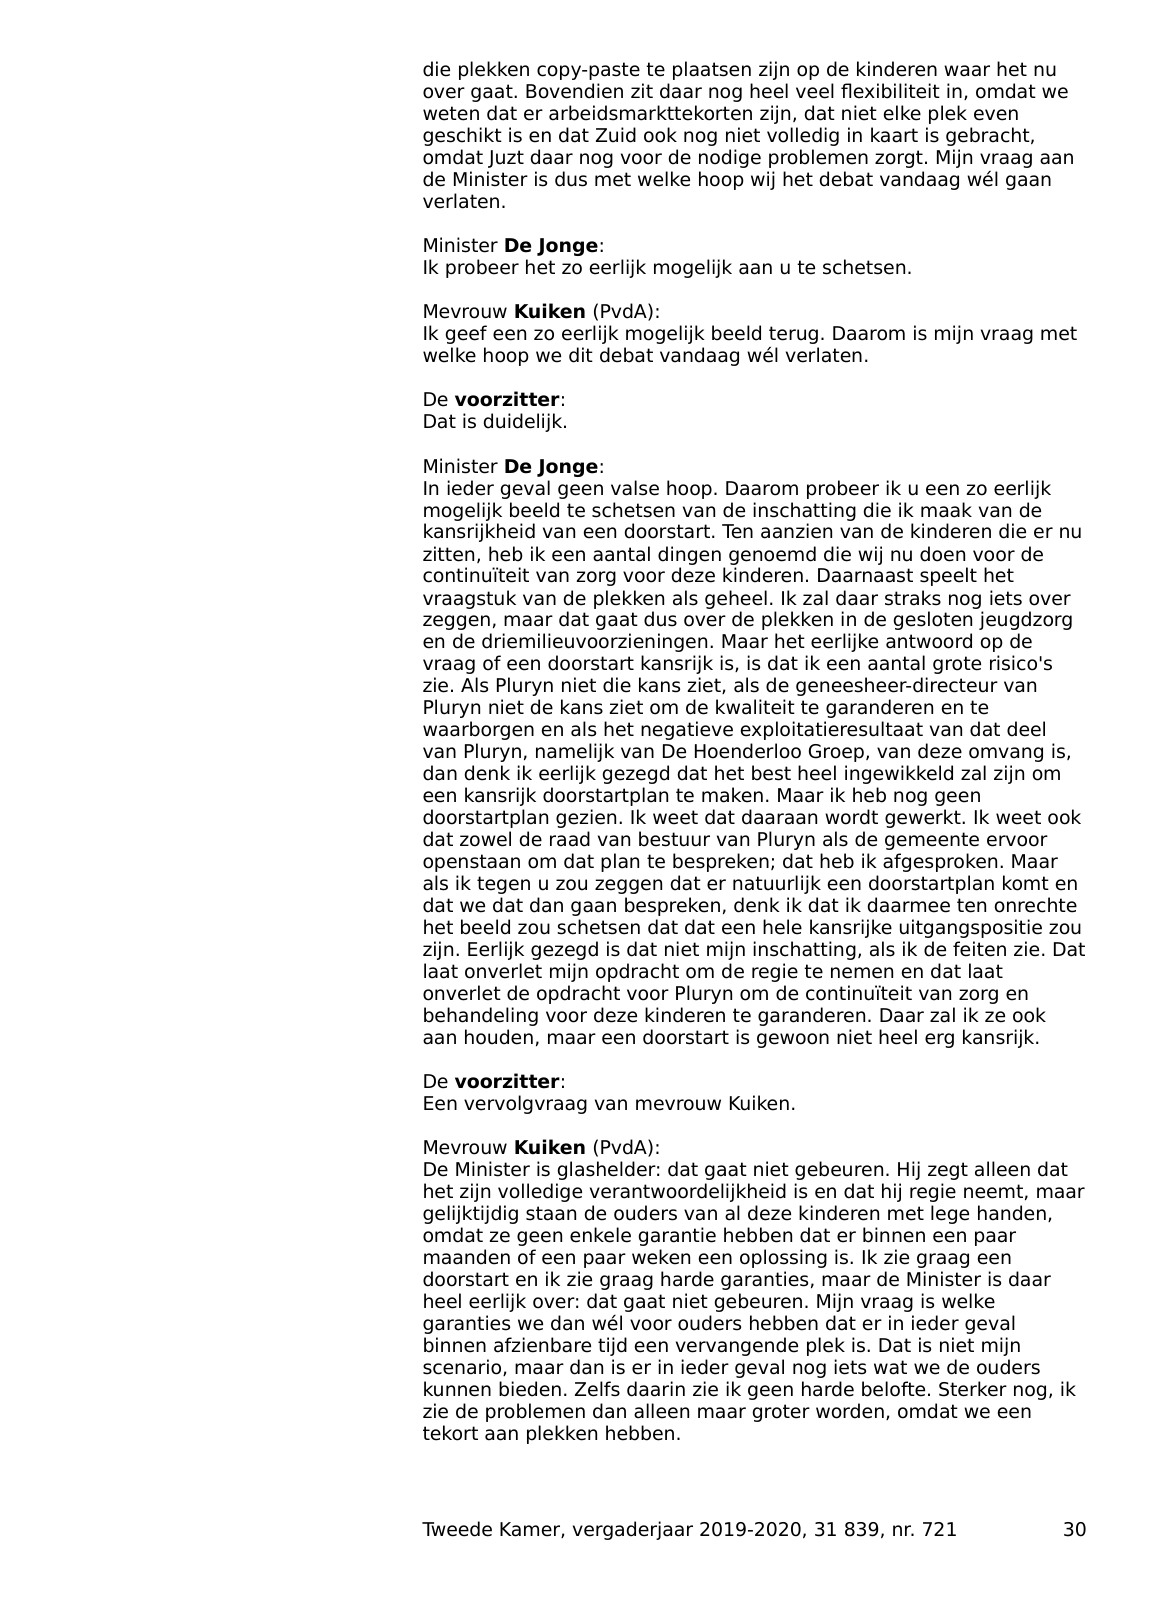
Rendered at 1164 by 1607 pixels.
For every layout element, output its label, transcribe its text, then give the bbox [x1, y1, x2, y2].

text De voorzitter: [422, 389, 1087, 411]
text De Minister is glashelder: dat gaat niet gebeuren. Hij zegt alleen dat het zijn volledige verantwoordelijkheid is en dat hij regie neemt, maar gelijktijdig staan de ouders van al deze kinderen met lege handen, omdat ze geen enkele garantie hebben dat er binnen een paar maanden of een paar weken een oplossing is. Ik zie graag een doorstart en ik zie graag harde garanties, maar de Minister is daar heel eerlijk over: dat gaat niet gebeuren. Mijn vraag is welke garanties we dan wél voor ouders hebben dat er in ieder geval binnen afzienbare tijd een vervangende plek is. Dat is niet mijn scenario, maar dan is er in ieder geval nog iets wat we de ouders kunnen bieden. Zelfs daarin zie ik geen harde belofte. Sterker nog, ik zie de problemen dan alleen maar groter worden, omdat we een tekort aan plekken hebben. [422, 1159, 1087, 1445]
text Mevrouw Kuiken (PvdA): [422, 1137, 1087, 1159]
text Minister De Jonge: [422, 456, 1087, 477]
text In ieder geval geen valse hoop. Daarom probeer ik u een zo eerlijk mogelijk beeld te schetsen van de inschatting die ik maak van de kansrijkheid van een doorstart. Ten aanzien van de kinderen die er nu zitten, heb ik een aantal dingen genoemd die wij nu doen voor de continuïteit van zorg voor deze kinderen. Daarnaast speelt het vraagstuk van de plekken als geheel. Ik zal daar straks nog iets over zeggen, maar dat gaat dus over de plekken in de gesloten jeugdzorg en de driemilieuvoorzieningen. Maar het eerlijke antwoord op de vraag of een doorstart kansrijk is, is dat ik een aantal grote risico's zie. Als Pluryn niet die kans ziet, als de geneesheer-directeur van Pluryn niet de kans ziet om de kwaliteit te garanderen en te waarborgen en als het negatieve exploitatieresultaat van dat deel van Pluryn, namelijk van De Hoenderloo Groep, van deze omvang is, dan denk ik eerlijk gezegd dat het best heel ingewikkeld zal zijn om een kansrijk doorstartplan te maken. Maar ik heb nog geen doorstartplan gezien. Ik weet dat daaraan wordt gewerkt. Ik weet ook dat zowel de raad van bestuur van Pluryn als de gemeente ervoor openstaan om dat plan te bespreken; dat heb ik afgesproken. Maar als ik tegen u zou zeggen dat er natuurlijk een doorstartplan komt en dat we dat dan gaan bespreken, denk ik dat ik daarmee ten onrechte het beeld zou schetsen dat dat een hele kansrijke uitgangspositie zou zijn. Eerlijk gezegd is dat niet mijn inschatting, als ik de feiten zie. Dat laat onverlet mijn opdracht om de regie te nemen en dat laat onverlet de opdracht voor Pluryn om de continuïteit van zorg en behandeling voor deze kinderen te garanderen. Daar zal ik ze ook aan houden, maar een doorstart is gewoon niet heel erg kansrijk. [422, 477, 1087, 1049]
text Ik probeer het zo eerlijk mogelijk aan u te schetsen. [422, 257, 1087, 279]
text die plekken copy-paste te plaatsen zijn op de kinderen waar het nu over gaat. Bovendien zit daar nog heel veel flexibiliteit in, omdat we weten dat er arbeidsmarkttekorten zijn, dat niet elke plek even geschikt is en dat Zuid ook nog niet volledig in kaart is gebracht, omdat Juzt daar nog voor de nodige problemen zorgt. Mijn vraag aan de Minister is dus met welke hoop wij het debat vandaag wél gaan verlaten. [422, 59, 1087, 213]
text Minister De Jonge: [422, 235, 1087, 257]
text De voorzitter: [422, 1071, 1087, 1093]
text Een vervolgvraag van mevrouw Kuiken. [422, 1093, 1087, 1115]
text Mevrouw Kuiken (PvdA): [422, 301, 1087, 323]
text Dat is duidelijk. [422, 411, 1087, 433]
text Ik geef een zo eerlijk mogelijk beeld terug. Daarom is mijn vraag met welke hoop we dit debat vandaag wél verlaten. [422, 323, 1087, 367]
